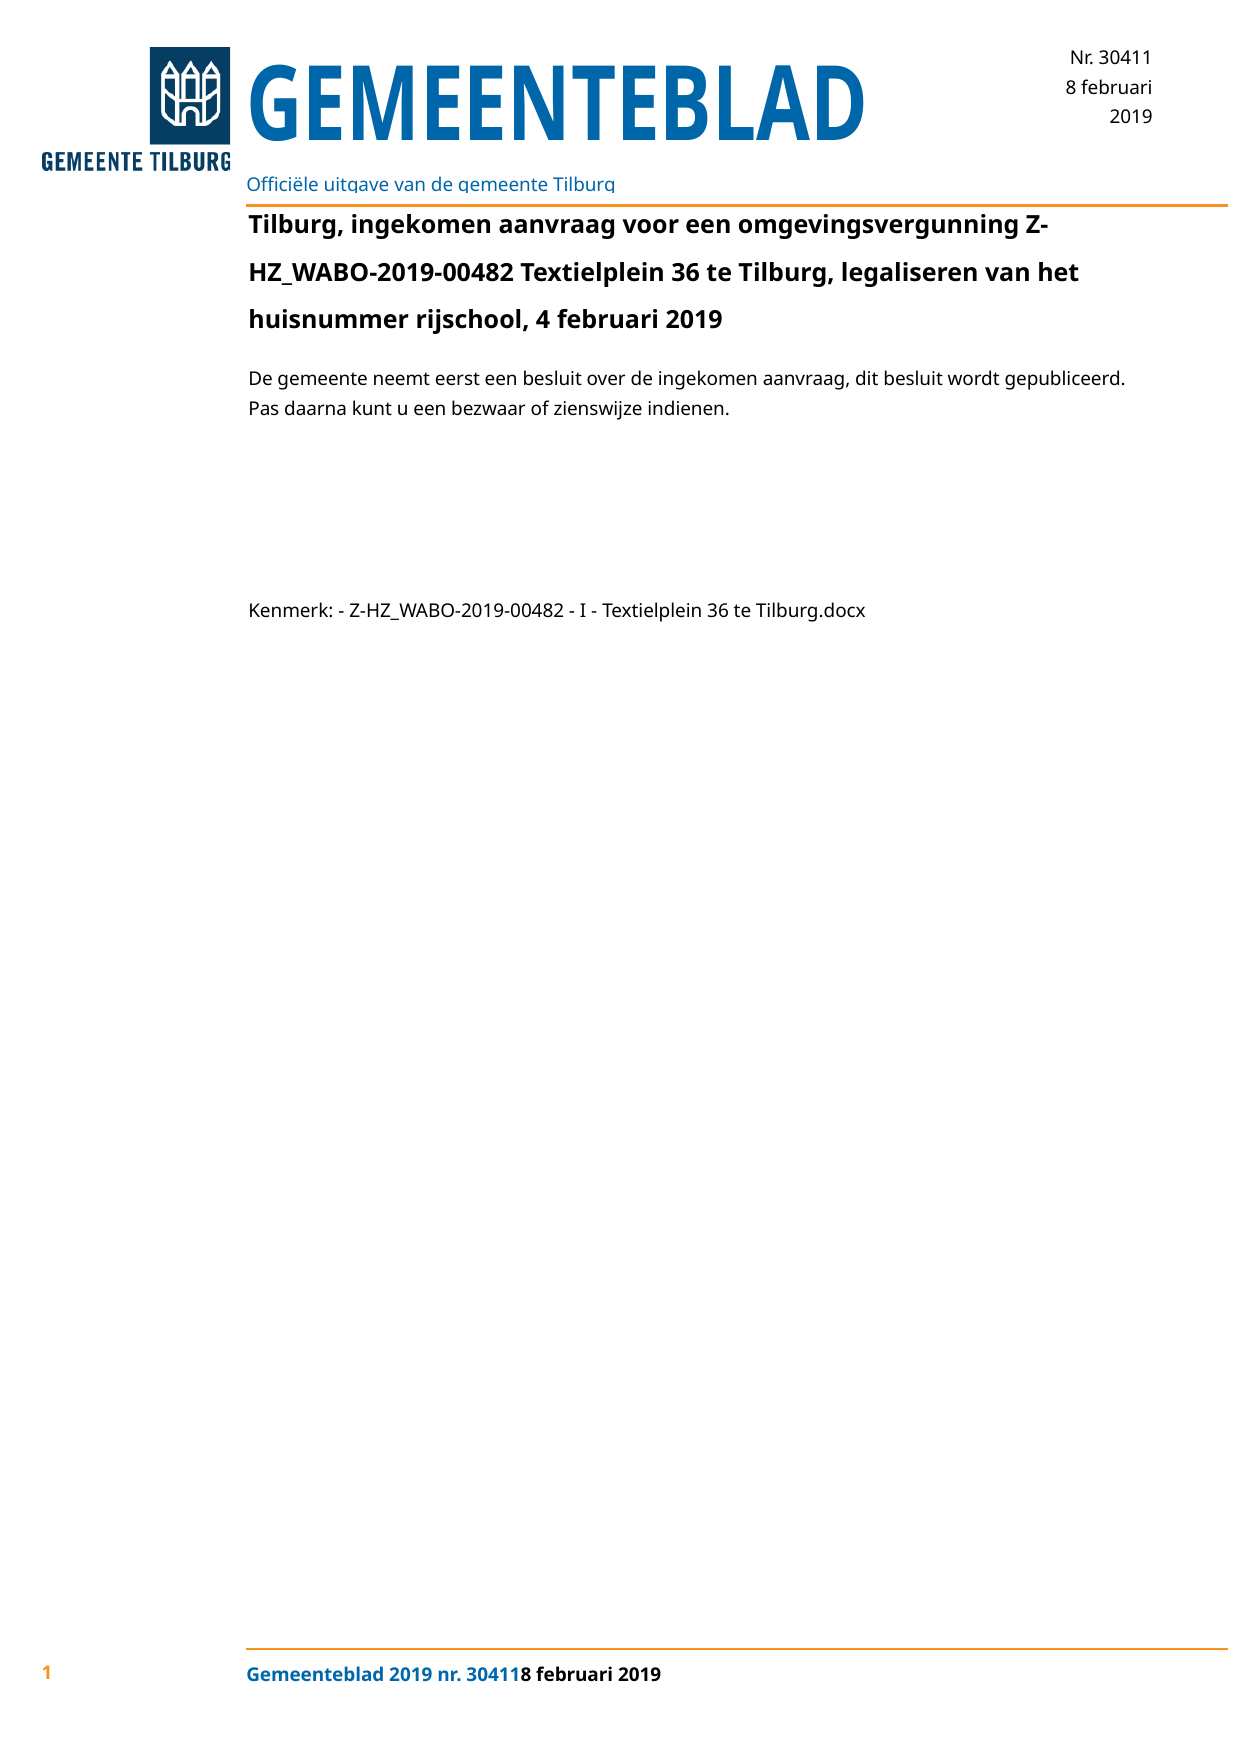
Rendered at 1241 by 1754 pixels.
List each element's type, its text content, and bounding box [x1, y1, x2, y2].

picture [41, 47, 231, 172]
text Kenmerk: - Z-HZ_WABO-2019-00482 - I - Textielplein 36 te Tilburg.docx [248, 597, 1152, 622]
text De gemeente neemt eerst een besluit over de ingekomen aanvraag, dit besluit wordt gepubliceerd. Pas daarna kunt u een bezwaar of zienswijze indienen. [248, 366, 1152, 421]
text Tilburg, ingekomen aanvraag voor een omgevingsvergunning Z-HZ_WABO-2019-00482 Textielplein 36 te Tilburg, legaliseren van het huisnummer rijschool, 4 februari 2019 [248, 207, 1152, 336]
